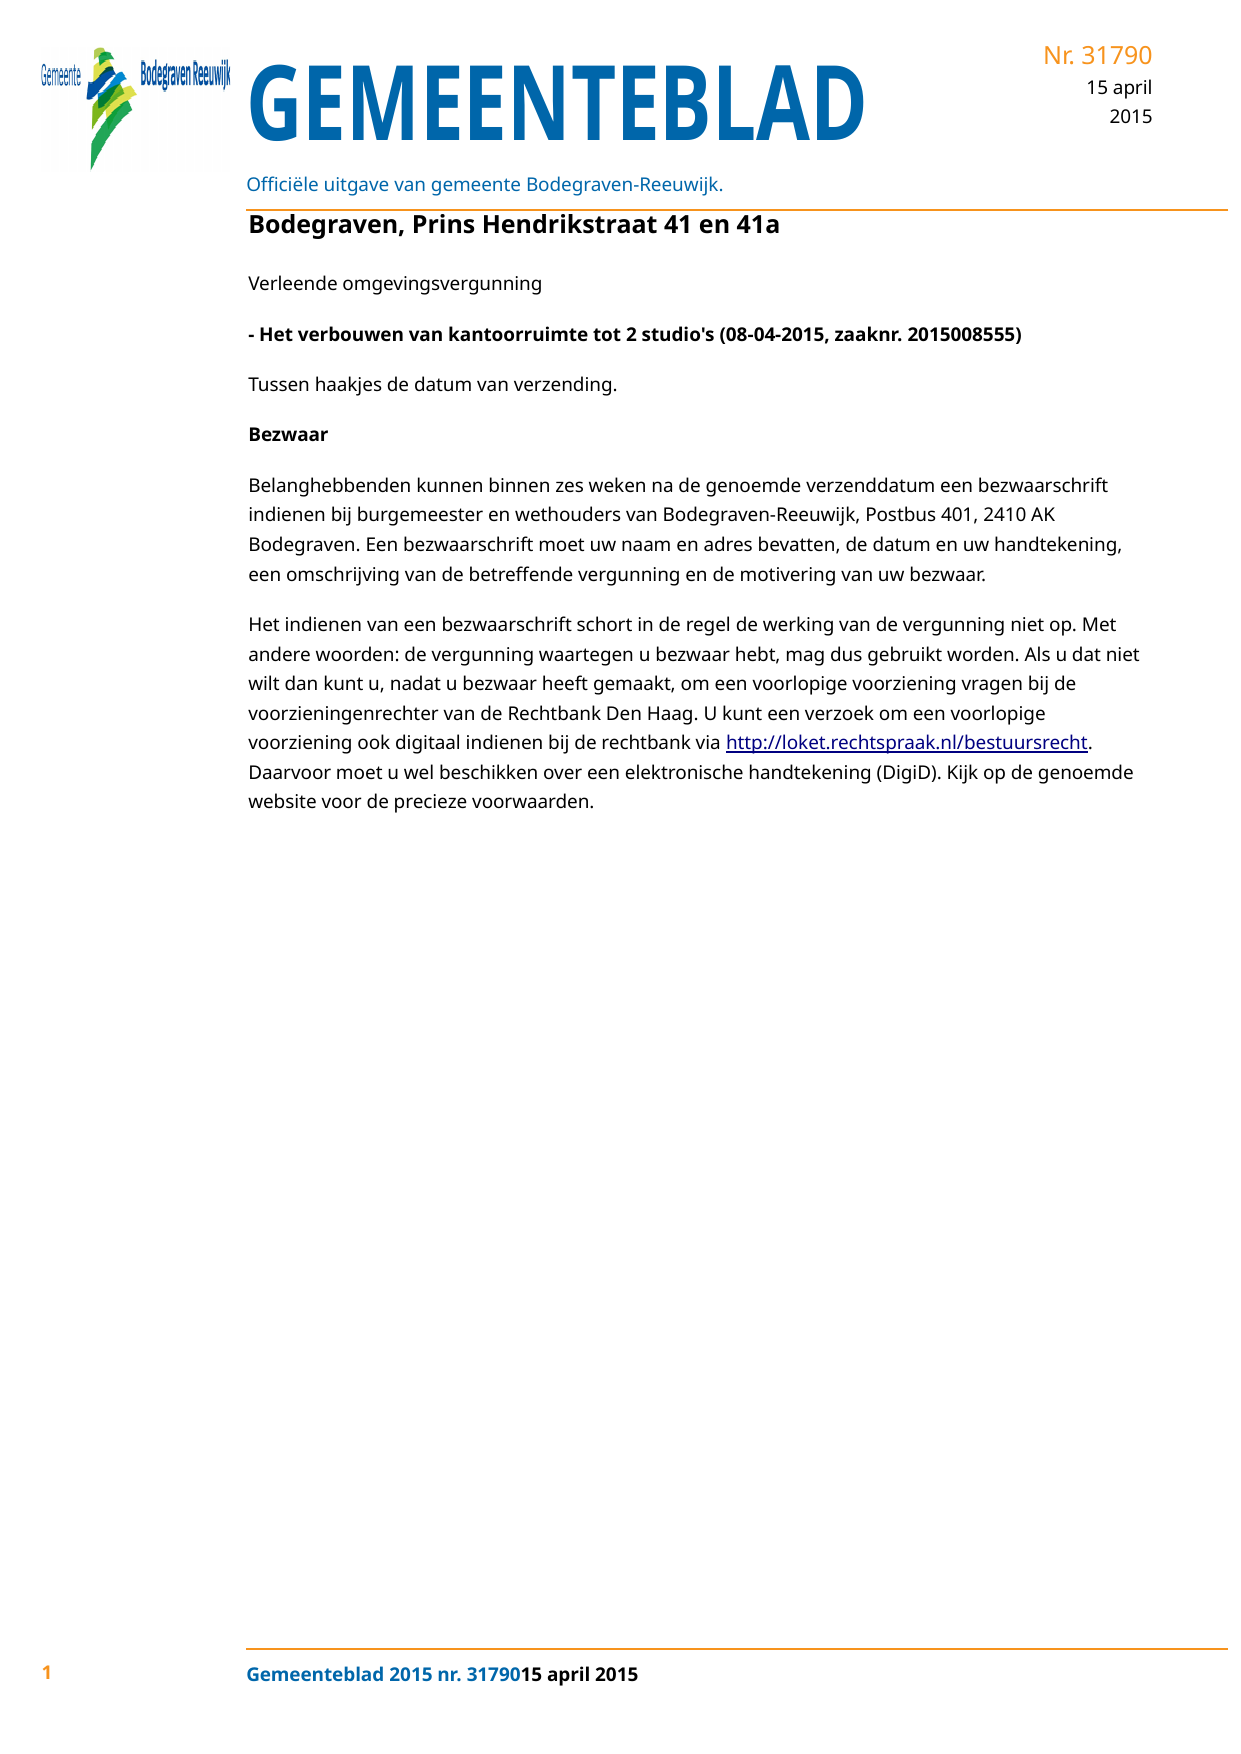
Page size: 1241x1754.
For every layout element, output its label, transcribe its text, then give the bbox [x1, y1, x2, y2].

text Bezwaar [248, 422, 1152, 447]
picture [41, 47, 231, 172]
text - Het verbouwen van kantoorruimte tot 2 studio's (08‑04‑2015, zaaknr. 2015008555) [248, 321, 1152, 346]
text Tussen haakjes de datum van verzending. [248, 371, 1152, 397]
text Verleende omgevingsvergunning [248, 270, 1152, 296]
text Het indienen van een bezwaarschrift schort in de regel de werking van de vergunning niet op. Met andere woorden: de vergunning waartegen u bezwaar hebt, mag dus gebruikt worden. Als u dat niet wilt dan kunt u, nadat u bezwaar heeft gemaakt, om een voorlopige voorziening vragen bij de voorzieningenrechter van de Rechtbank Den Haag. U kunt een verzoek om een voorlopige voorziening ook digitaal indienen bij de rechtbank via http://loket.rechtspraak.nl/bestuursrecht. Daarvoor moet u wel beschikken over een elektronische handtekening (DigiD). Kijk op de genoemde website voor de precieze voorwaarden. [248, 611, 1152, 814]
text Belanghebbenden kunnen binnen zes weken na de genoemde verzenddatum een bezwaarschrift indienen bij burgemeester en wethouders van Bodegraven-Reeuwijk, Postbus 401, 2410 AK Bodegraven. Een bezwaarschrift moet uw naam en adres bevatten, de datum en uw handtekening, een omschrijving van de betreffende vergunning en de motivering van uw bezwaar. [248, 472, 1152, 586]
text Bodegraven, Prins Hendrikstraat 41 en 41a [248, 211, 1152, 241]
